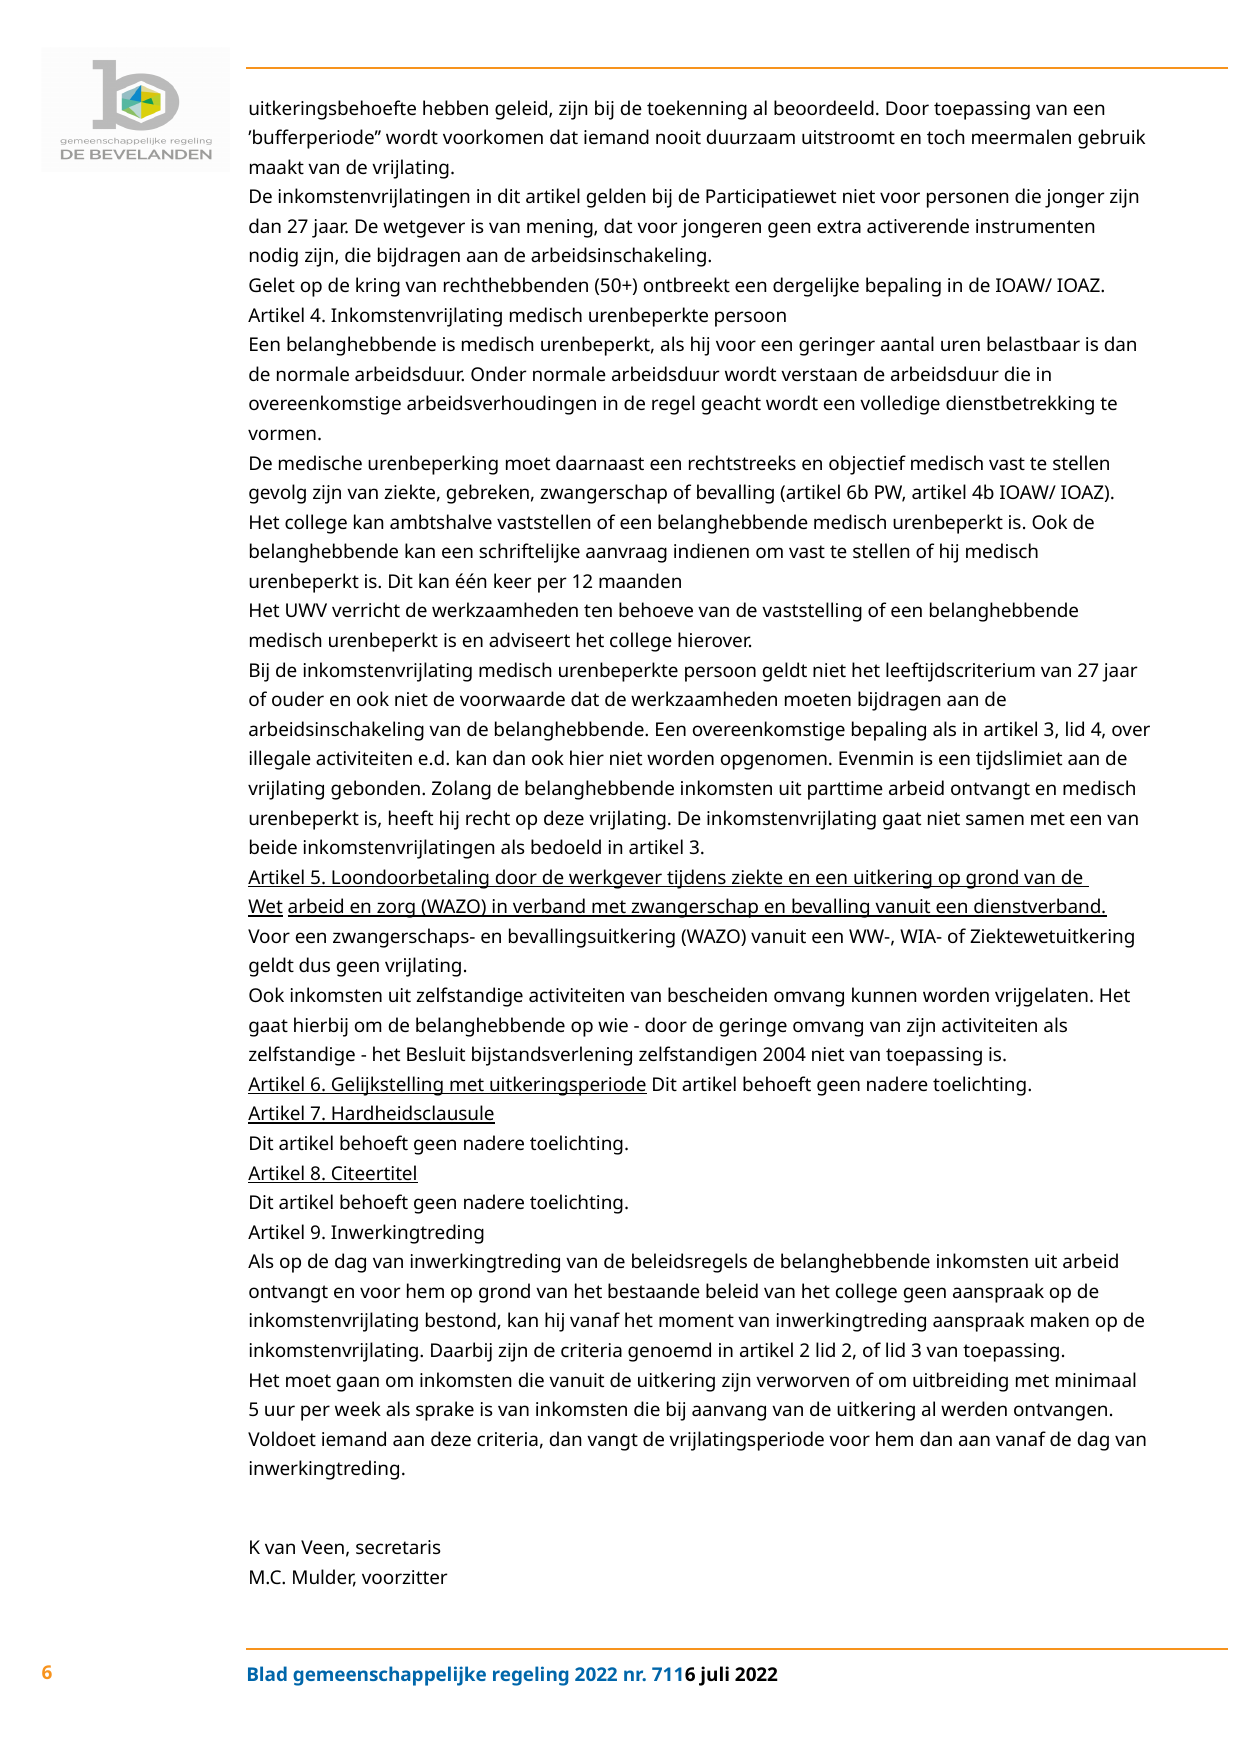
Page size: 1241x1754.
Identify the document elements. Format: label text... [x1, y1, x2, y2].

text Artikel 9. Inwerkingtreding [248, 1219, 1152, 1245]
text Voor een zwangerschaps- en bevallingsuitkering (WAZO) vanuit een WW-, WIA- of Ziektewetuitkering geldt dus geen vrijlating. [248, 923, 1152, 978]
text uitkeringsbehoefte hebben geleid, zijn bij de toekenning al beoordeeld. Door toepassing van een ’bufferperiode’’ wordt voorkomen dat iemand nooit duurzaam uitstroomt en toch meermalen gebruik maakt van de vrijlating. [248, 95, 1152, 180]
text Dit artikel behoeft geen nadere toelichting. [248, 1189, 1152, 1215]
text M.C. Mulder, voorzitter [248, 1564, 1152, 1590]
text Artikel 6. Gelijkstelling met uitkeringsperiode Dit artikel behoeft geen nadere toelichting. [248, 1071, 1152, 1097]
text Een belanghebbende is medisch urenbeperkt, als hij voor een geringer aantal uren belastbaar is dan de normale arbeidsduur. Onder normale arbeidsduur wordt verstaan de arbeidsduur die in overeenkomstige arbeidsverhoudingen in de regel geacht wordt een volledige dienstbetrekking te vormen. [248, 331, 1152, 446]
text Artikel 5. Loondoorbetaling door de werkgever tijdens ziekte en een uitkering op grond van de Wet arbeid en zorg (WAZO) in verband met zwangerschap en bevalling vanuit een dienstverband. [248, 864, 1152, 919]
text Artikel 4. Inkomstenvrijlating medisch urenbeperkte persoon [248, 302, 1152, 328]
text Artikel 8. Citeertitel [248, 1160, 1152, 1186]
text Dit artikel behoeft geen nadere toelichting. [248, 1130, 1152, 1156]
text Bij de inkomstenvrijlating medisch urenbeperkte persoon geldt niet het leeftijdscriterium van 27 jaar of ouder en ook niet de voorwaarde dat de werkzaamheden moeten bijdragen aan de arbeidsinschakeling van de belanghebbende. Een overeenkomstige bepaling als in artikel 3, lid 4, over illegale activiteiten e.d. kan dan ook hier niet worden opgenomen. Evenmin is een tijdslimiet aan de vrijlating gebonden. Zolang de belanghebbende inkomsten uit parttime arbeid ontvangt en medisch urenbeperkt is, heeft hij recht op deze vrijlating. De inkomstenvrijlating gaat niet samen met een van beide inkomstenvrijlatingen als bedoeld in artikel 3. [248, 657, 1152, 860]
text Als op de dag van inwerkingtreding van de beleidsregels de belanghebbende inkomsten uit arbeid ontvangt en voor hem op grond van het bestaande beleid van het college geen aanspraak op de inkomstenvrijlating bestond, kan hij vanaf het moment van inwerkingtreding aanspraak maken op de inkomstenvrijlating. Daarbij zijn de criteria genoemd in artikel 2 lid 2, of lid 3 van toepassing. [248, 1248, 1152, 1363]
text De inkomstenvrijlatingen in dit artikel gelden bij de Participatiewet niet voor personen die jonger zijn dan 27 jaar. De wetgever is van mening, dat voor jongeren geen extra activerende instrumenten nodig zijn, die bijdragen aan de arbeidsinschakeling. [248, 183, 1152, 268]
text Het moet gaan om inkomsten die vanuit de uitkering zijn verworven of om uitbreiding met minimaal 5 uur per week als sprake is van inkomsten die bij aanvang van de uitkering al werden ontvangen. [248, 1367, 1152, 1422]
text Het UWV verricht de werkzaamheden ten behoeve van de vaststelling of een belanghebbende medisch urenbeperkt is en adviseert het college hierover. [248, 598, 1152, 653]
text Gelet op de kring van rechthebbenden (50+) ontbreekt een dergelijke bepaling in de IOAW/ IOAZ. [248, 272, 1152, 298]
text Het college kan ambtshalve vaststellen of een belanghebbende medisch urenbeperkt is. Ook de belanghebbende kan een schriftelijke aanvraag indienen om vast te stellen of hij medisch urenbeperkt is. Dit kan één keer per 12 maanden [248, 509, 1152, 594]
picture [41, 47, 231, 172]
text De medische urenbeperking moet daarnaast een rechtstreeks en objectief medisch vast te stellen gevolg zijn van ziekte, gebreken, zwangerschap of bevalling (artikel 6b PW, artikel 4b IOAW/ IOAZ). [248, 450, 1152, 505]
text Ook inkomsten uit zelfstandige activiteiten van bescheiden omvang kunnen worden vrijgelaten. Het gaat hierbij om de belanghebbende op wie - door de geringe omvang van zijn activiteiten als zelfstandige - het Besluit bijstandsverlening zelfstandigen 2004 niet van toepassing is. [248, 982, 1152, 1067]
text Artikel 7. Hardheidsclausule [248, 1101, 1152, 1126]
text K van Veen, secretaris [248, 1534, 1152, 1560]
text Voldoet iemand aan deze criteria, dan vangt de vrijlatingsperiode voor hem dan aan vanaf de dag van inwerkingtreding. [248, 1426, 1152, 1481]
